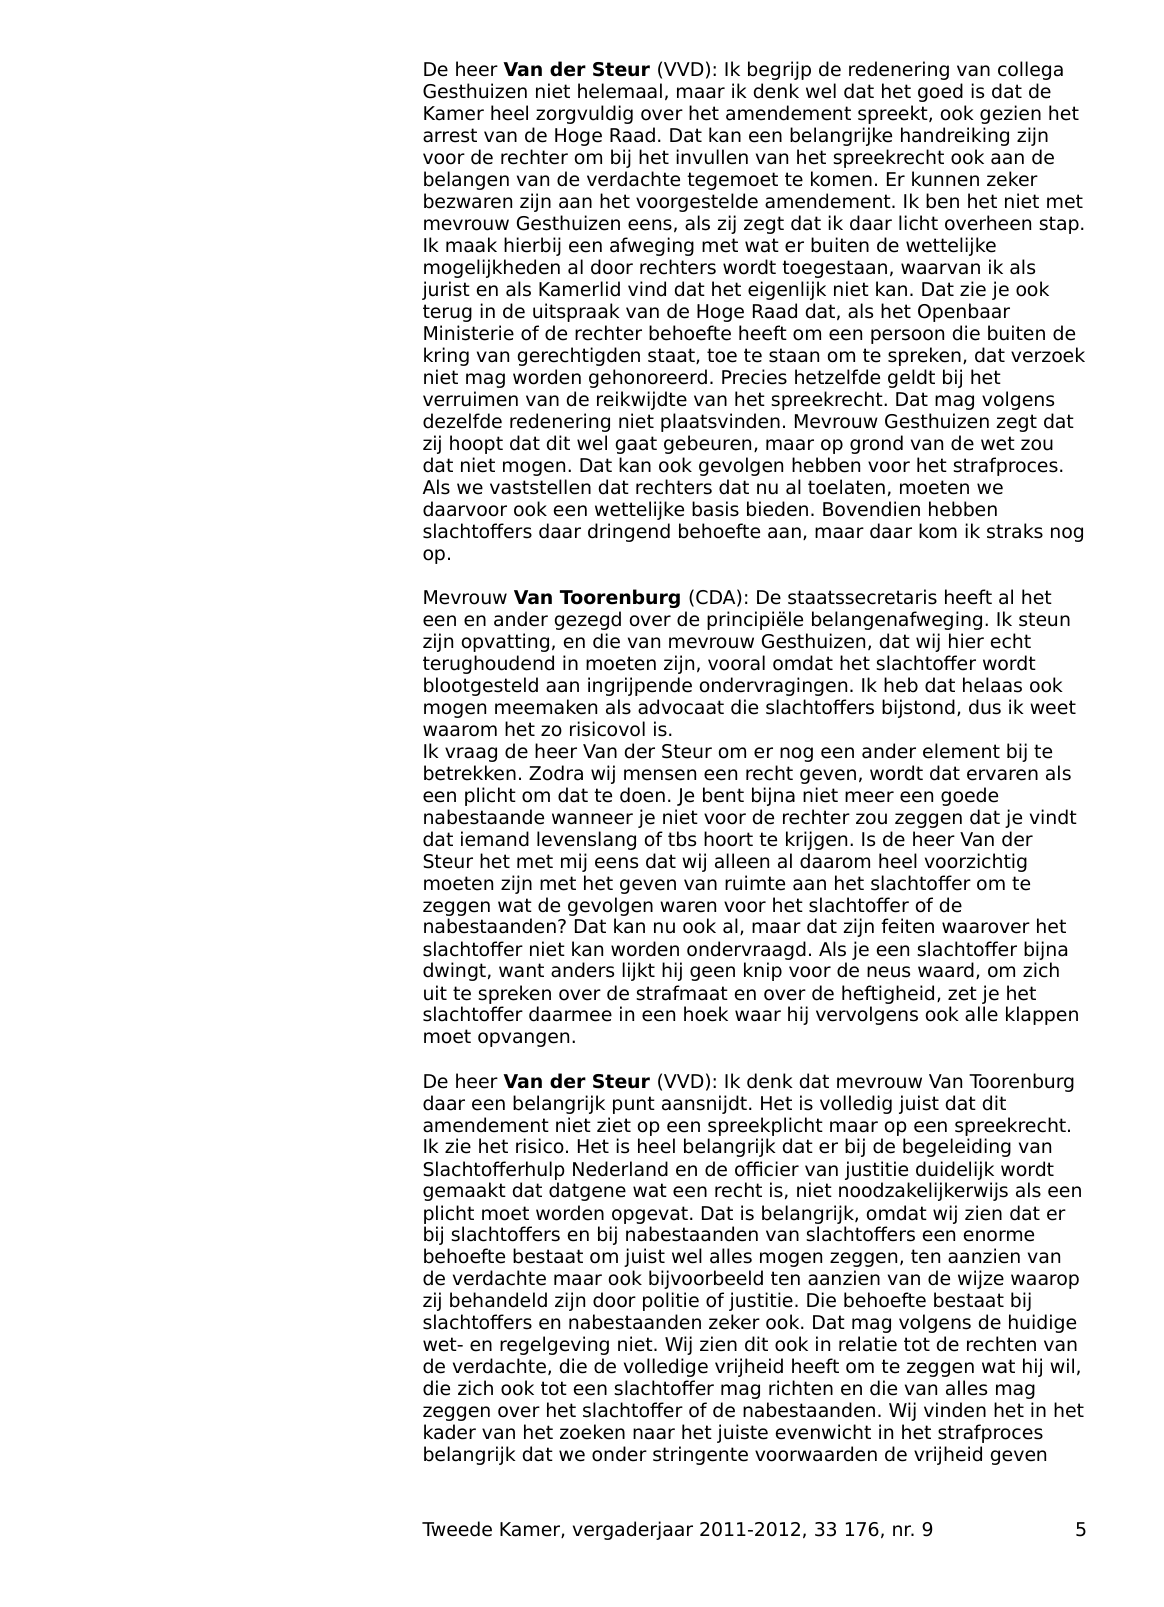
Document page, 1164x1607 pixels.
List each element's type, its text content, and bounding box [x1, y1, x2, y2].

text Mevrouw Van Toorenburg (CDA): De staatssecretaris heeft al het een en ander gezegd over de principiële belangenafweging. Ik steun zijn opvatting, en die van mevrouw Gesthuizen, dat wij hier echt terughoudend in moeten zijn, vooral omdat het slachtoffer wordt blootgesteld aan ingrijpende ondervragingen. Ik heb dat helaas ook mogen meemaken als advocaat die slachtoffers bijstond, dus ik weet waarom het zo risicovol is. [422, 587, 1087, 741]
text De heer Van der Steur (VVD): Ik begrijp de redenering van collega Gesthuizen niet helemaal, maar ik denk wel dat het goed is dat de Kamer heel zorgvuldig over het amendement spreekt, ook gezien het arrest van de Hoge Raad. Dat kan een belangrijke handreiking zijn voor de rechter om bij het invullen van het spreekrecht ook aan de belangen van de verdachte tegemoet te komen. Er kunnen zeker bezwaren zijn aan het voorgestelde amendement. Ik ben het niet met mevrouw Gesthuizen eens, als zij zegt dat ik daar licht overheen stap. Ik maak hierbij een afweging met wat er buiten de wettelijke mogelijkheden al door rechters wordt toegestaan, waarvan ik als jurist en als Kamerlid vind dat het eigenlijk niet kan. Dat zie je ook terug in de uitspraak van de Hoge Raad dat, als het Openbaar Ministerie of de rechter behoefte heeft om een persoon die buiten de kring van gerechtigden staat, toe te staan om te spreken, dat verzoek niet mag worden gehonoreerd. Precies hetzelfde geldt bij het verruimen van de reikwijdte van het spreekrecht. Dat mag volgens dezelfde redenering niet plaatsvinden. Mevrouw Gesthuizen zegt dat zij hoopt dat dit wel gaat gebeuren, maar op grond van de wet zou dat niet mogen. Dat kan ook gevolgen hebben voor het strafproces. Als we vaststellen dat rechters dat nu al toelaten, moeten we daarvoor ook een wettelijke basis bieden. Bovendien hebben slachtoffers daar dringend behoefte aan, maar daar kom ik straks nog op. [422, 59, 1087, 564]
text De heer Van der Steur (VVD): Ik denk dat mevrouw Van Toorenburg daar een belangrijk punt aansnijdt. Het is volledig juist dat dit amendement niet ziet op een spreekplicht maar op een spreekrecht. Ik zie het risico. Het is heel belangrijk dat er bij de begeleiding van Slachtofferhulp Nederland en de officier van justitie duidelijk wordt gemaakt dat datgene wat een recht is, niet noodzakelijkerwijs als een plicht moet worden opgevat. Dat is belangrijk, omdat wij zien dat er bij slachtoffers en bij nabestaanden van slachtoffers een enorme behoefte bestaat om juist wel alles mogen zeggen, ten aanzien van de verdachte maar ook bijvoorbeeld ten aanzien van de wijze waarop zij behandeld zijn door politie of justitie. Die behoefte bestaat bij slachtoffers en nabestaanden zeker ook. Dat mag volgens de huidige wet- en regelgeving niet. Wij zien dit ook in relatie tot de rechten van de verdachte, die de volledige vrijheid heeft om te zeggen wat hij wil, die zich ook tot een slachtoffer mag richten en die van alles mag zeggen over het slachtoffer of de nabestaanden. Wij vinden het in het kader van het zoeken naar het juiste evenwicht in het strafproces belangrijk dat we onder stringente voorwaarden de vrijheid geven [422, 1071, 1087, 1466]
text Ik vraag de heer Van der Steur om er nog een ander element bij te betrekken. Zodra wij mensen een recht geven, wordt dat ervaren als een plicht om dat te doen. Je bent bijna niet meer een goede nabestaande wanneer je niet voor de rechter zou zeggen dat je vindt dat iemand levenslang of tbs hoort te krijgen. Is de heer Van der Steur het met mij eens dat wij alleen al daarom heel voorzichtig moeten zijn met het geven van ruimte aan het slachtoffer om te zeggen wat de gevolgen waren voor het slachtoffer of de nabestaanden? Dat kan nu ook al, maar dat zijn feiten waarover het slachtoffer niet kan worden ondervraagd. Als je een slachtoffer bijna dwingt, want anders lijkt hij geen knip voor de neus waard, om zich uit te spreken over de strafmaat en over de heftigheid, zet je het slachtoffer daarmee in een hoek waar hij vervolgens ook alle klappen moet opvangen. [422, 741, 1087, 1048]
